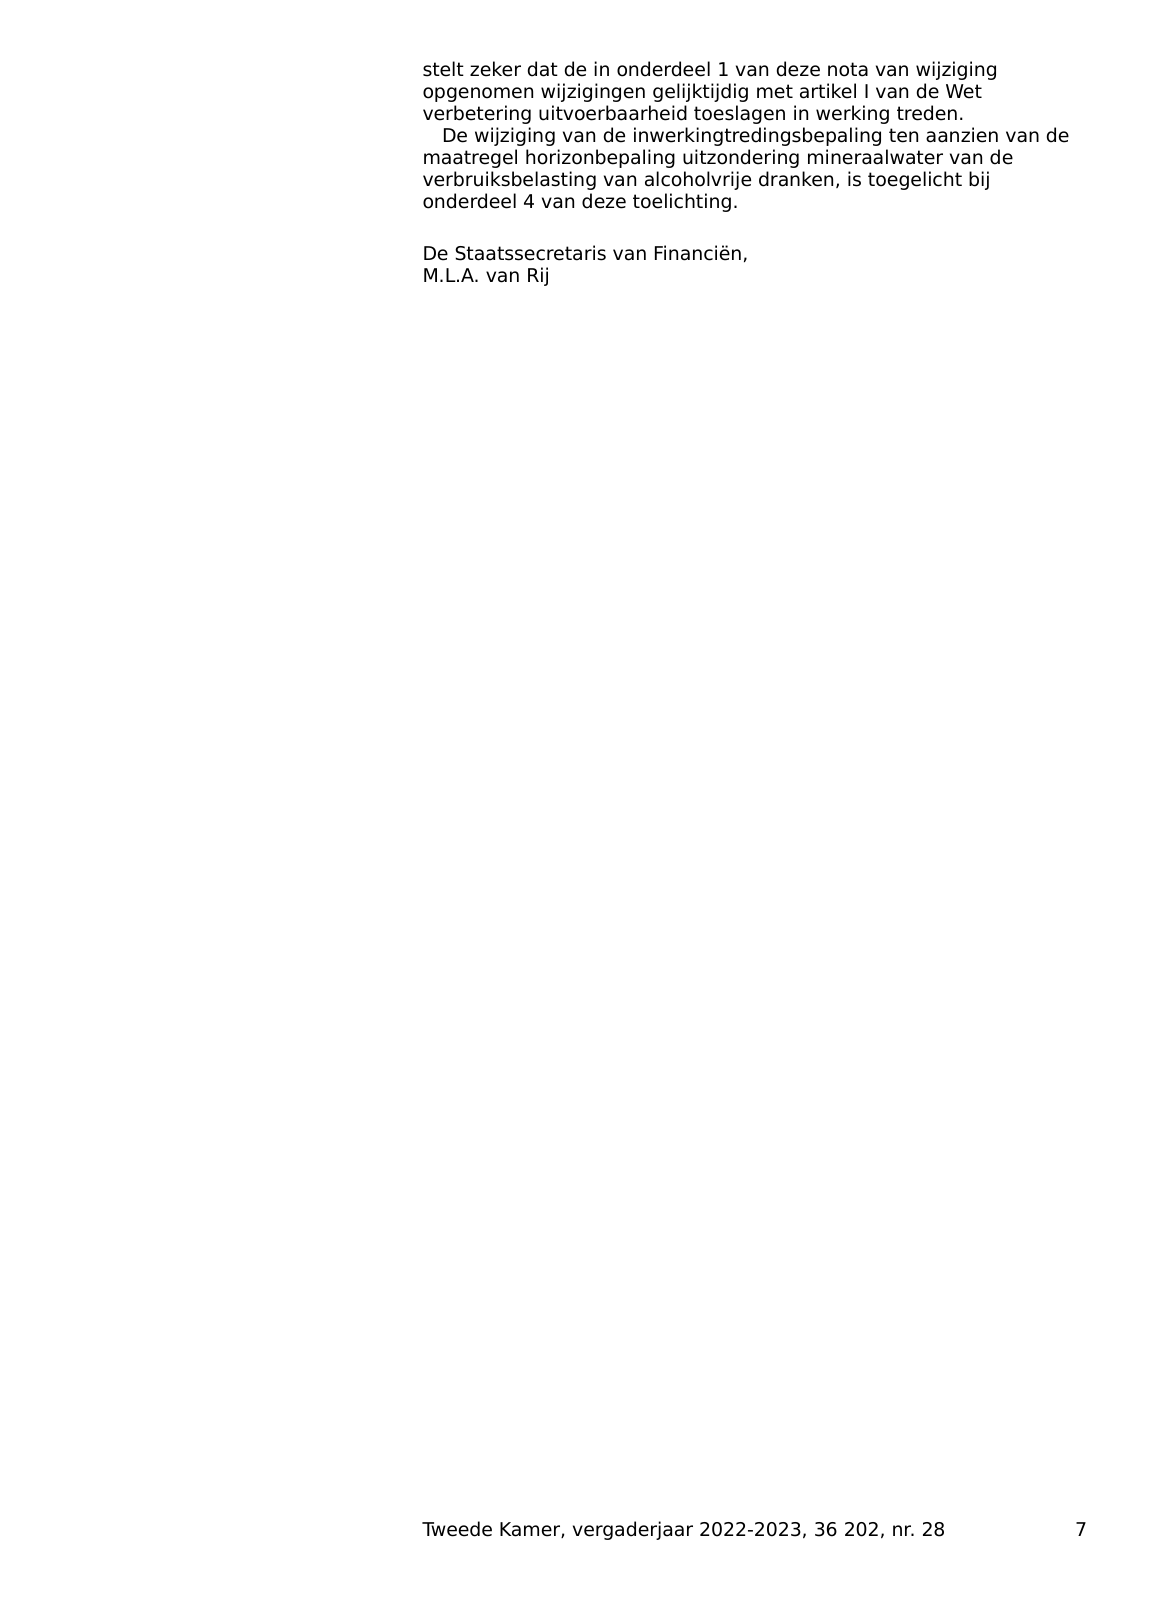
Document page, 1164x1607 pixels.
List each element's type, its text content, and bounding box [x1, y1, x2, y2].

text stelt zeker dat de in onderdeel 1 van deze nota van wijziging opgenomen wijzigingen gelijktijdig met artikel I van de Wet verbetering uitvoerbaarheid toeslagen in werking treden. [422, 59, 1087, 125]
text De wijziging van de inwerkingtredingsbepaling ten aanzien van de maatregel horizonbepaling uitzondering mineraalwater van de verbruiksbelasting van alcoholvrije dranken, is toegelicht bij onderdeel 4 van deze toelichting. [422, 125, 1087, 213]
text De Staatssecretaris van Financiën, M.L.A. van Rij [422, 243, 1087, 287]
